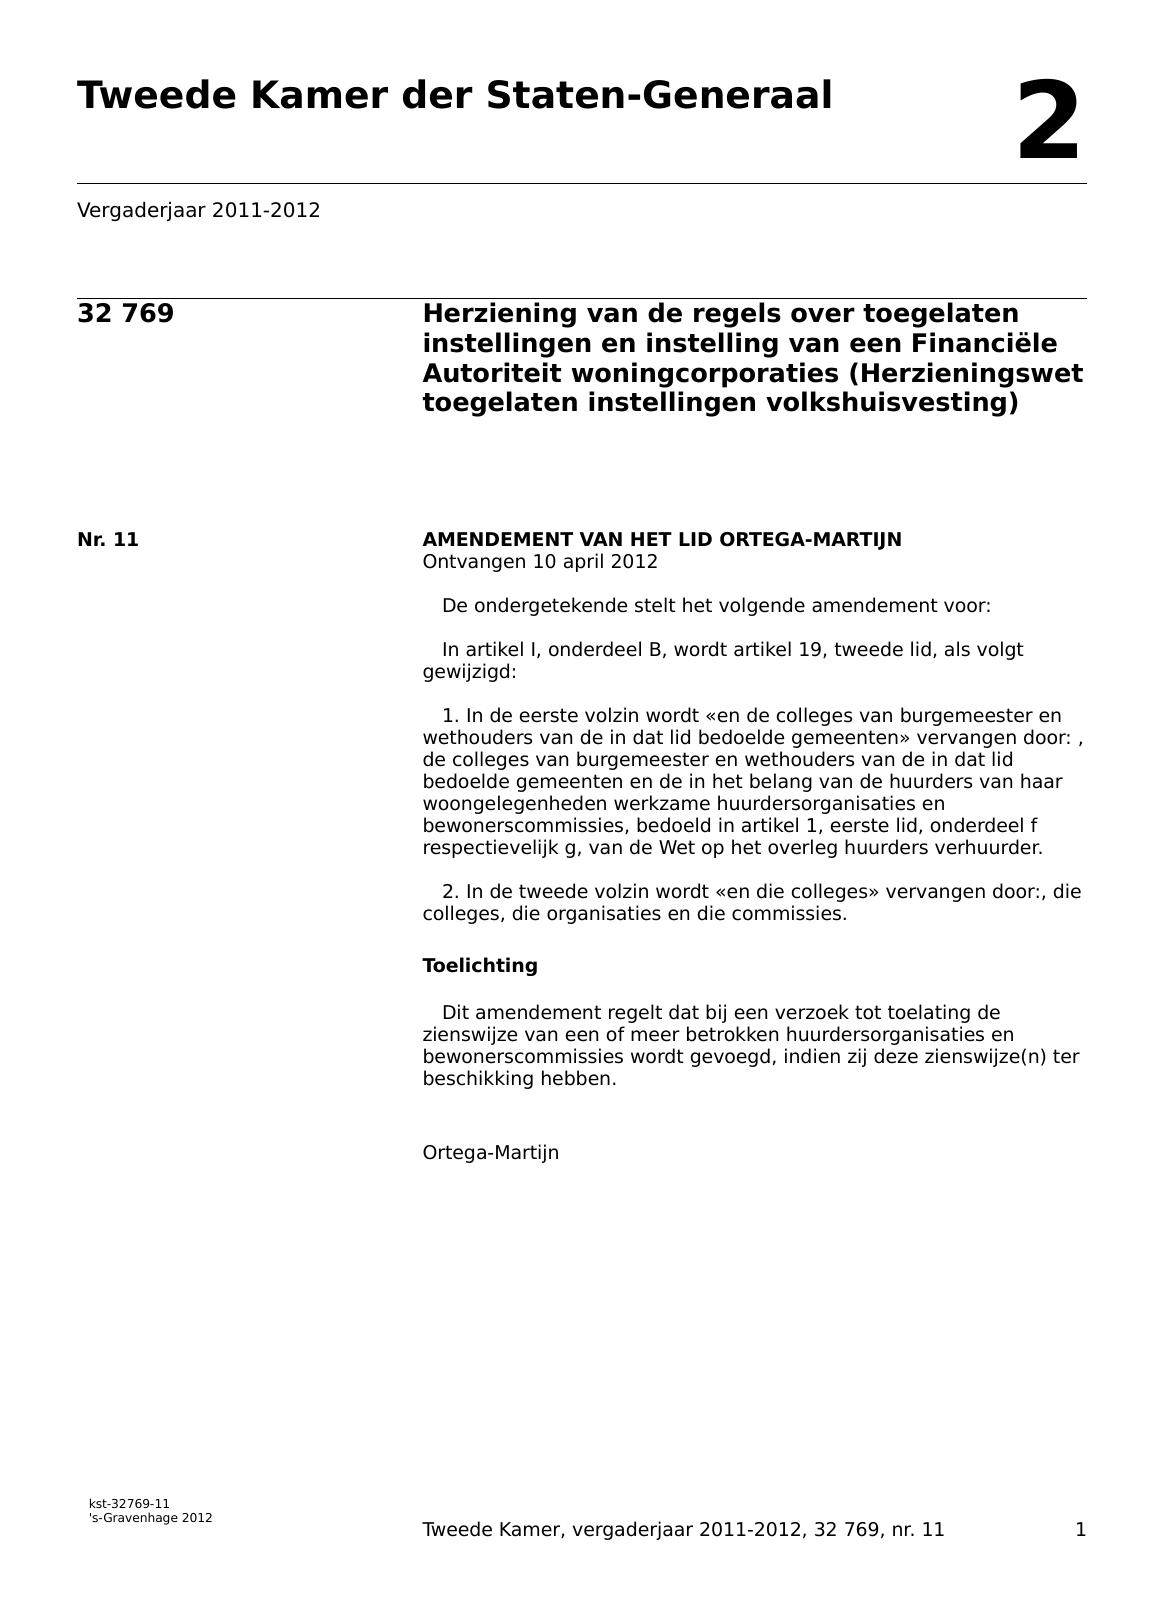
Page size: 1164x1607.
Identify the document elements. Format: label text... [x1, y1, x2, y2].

table_header 2 [886, 59, 1087, 183]
text Ontvangen 10 april 2012 [422, 551, 1087, 573]
text Dit amendement regelt dat bij een verzoek tot toelating de zienswijze van een of meer betrokken huurdersorganisaties en bewonerscommissies wordt gevoegd, indien zij deze zienswijze(n) ter beschikking hebben. [422, 1002, 1087, 1090]
text De ondergetekende stelt het volgende amendement voor: [422, 595, 1087, 617]
text In artikel I, onderdeel B, wordt artikel 19, tweede lid, als volgt gewijzigd: [422, 639, 1087, 683]
table_cell Vergaderjaar 2011-2012 [77, 184, 1087, 298]
text 1. In de eerste volzin wordt «en de colleges van burgemeester en wethouders van de in dat lid bedoelde gemeenten» vervangen door: , de colleges van burgemeester en wethouders van de in dat lid bedoelde gemeenten en de in het belang van de huurders van haar woongelegenheden werkzame huurdersorganisaties en bewonerscommissies, bedoeld in artikel 1, eerste lid, onderdeel f respectievelijk g, van de Wet op het overleg huurders verhuurder. [422, 705, 1087, 859]
text Ortega-Martijn [422, 1120, 1087, 1164]
table_header Tweede Kamer der Staten-Generaal [77, 59, 886, 183]
subtitle 32 769 Herziening van de regels over toegelaten instellingen en instelling van een Financiële Autoriteit woningcorporaties (Herzieningswet toegelaten instellingen volkshuisvesting) [77, 299, 1087, 418]
text 's-Gravenhage 2012 [88, 1511, 323, 1525]
text kst-32769-11 [88, 1497, 323, 1511]
subtitle Nr. 11 AMENDEMENT VAN HET LID ORTEGA-MARTIJN [77, 529, 1087, 551]
text 2. In de tweede volzin wordt «en die colleges» vervangen door:, die colleges, die organisaties en die commissies. [422, 881, 1087, 925]
subtitle Toelichting [422, 955, 1087, 977]
